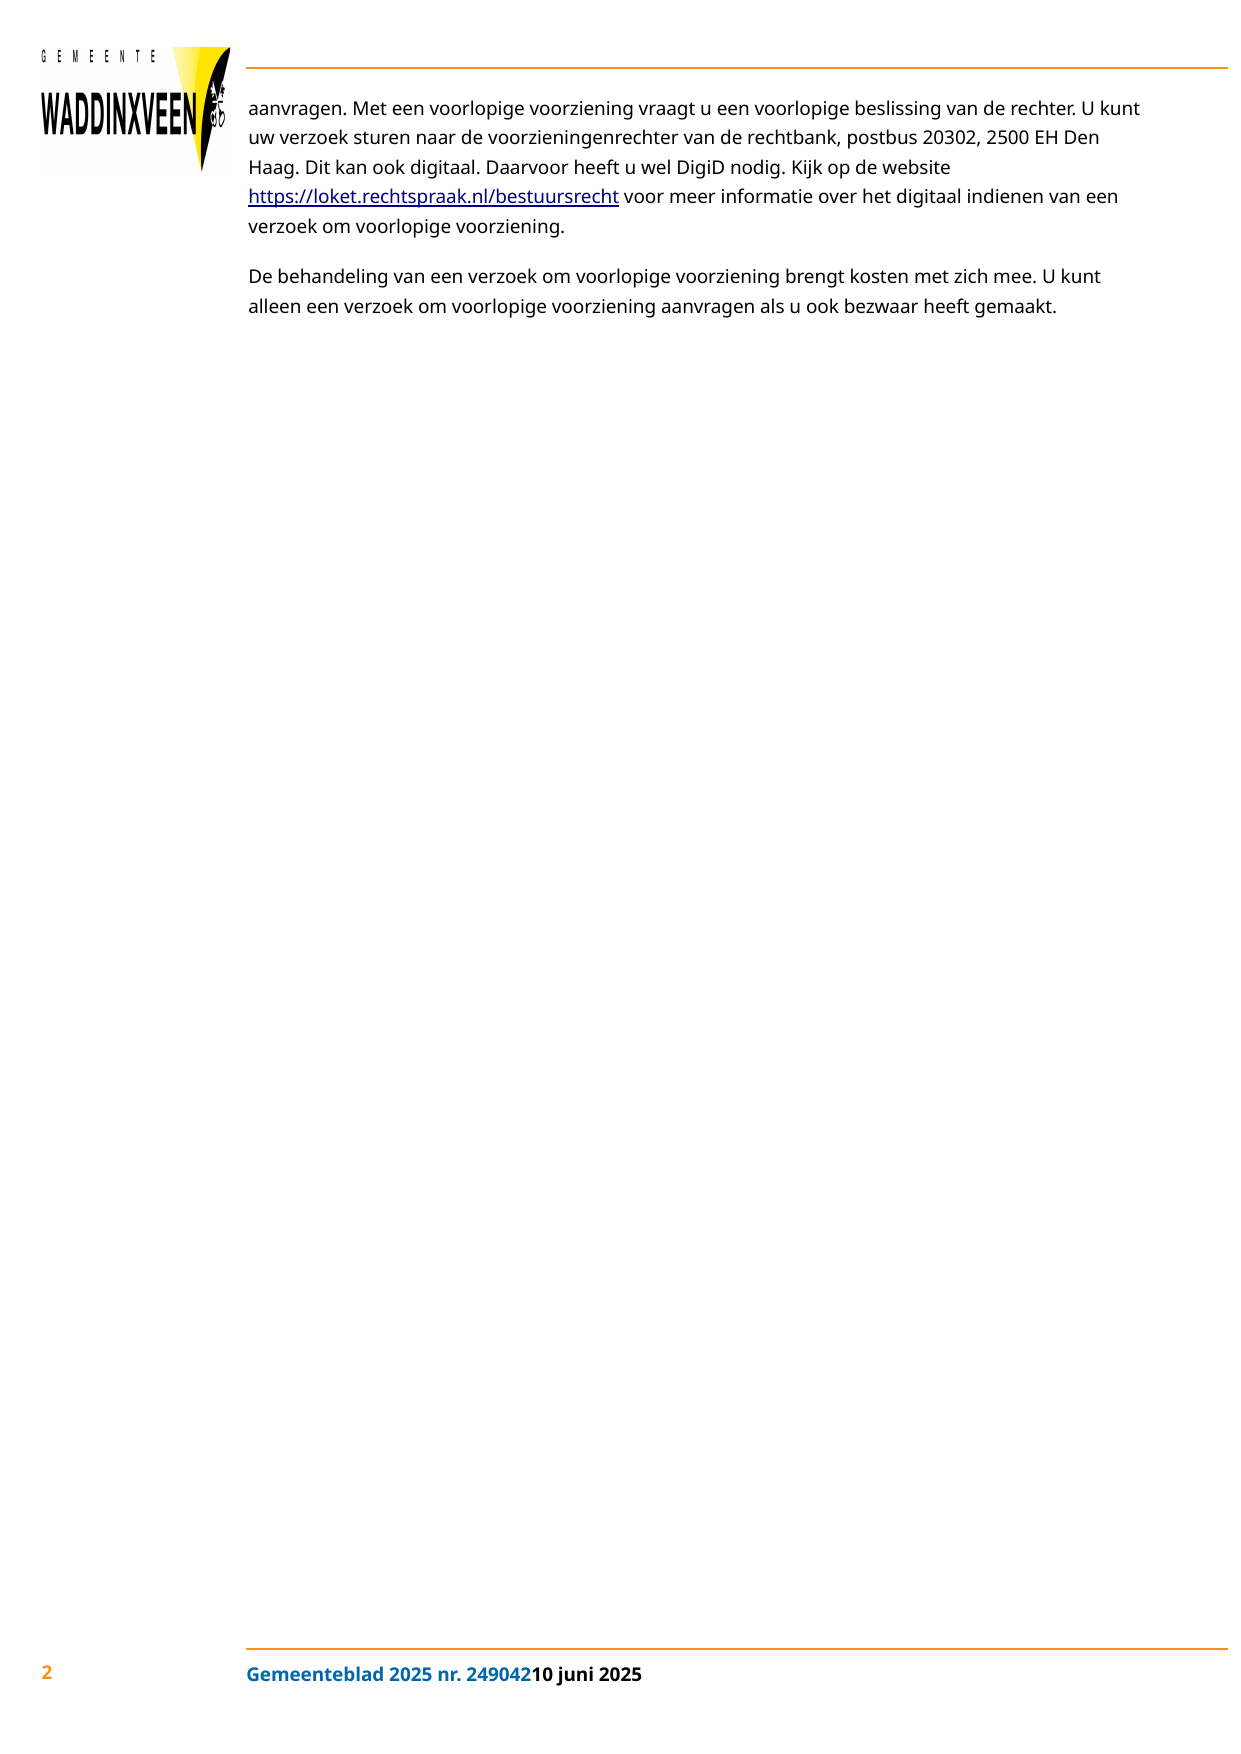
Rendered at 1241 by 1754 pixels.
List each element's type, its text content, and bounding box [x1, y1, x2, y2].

picture [41, 47, 231, 172]
text aanvragen. Met een voorlopige voorziening vraagt u een voorlopige beslissing van de rechter. U kunt uw verzoek sturen naar de voorzieningenrechter van de rechtbank, postbus 20302, 2500 EH Den Haag. Dit kan ook digitaal. Daarvoor heeft u wel DigiD nodig. Kijk op de website https://loket.rechtspraak.nl/bestuursrecht voor meer informatie over het digitaal indienen van een verzoek om voorlopige voorziening. [248, 95, 1152, 239]
text De behandeling van een verzoek om voorlopige voorziening brengt kosten met zich mee. U kunt alleen een verzoek om voorlopige voorziening aanvragen als u ook bezwaar heeft gemaakt. [248, 263, 1152, 319]
